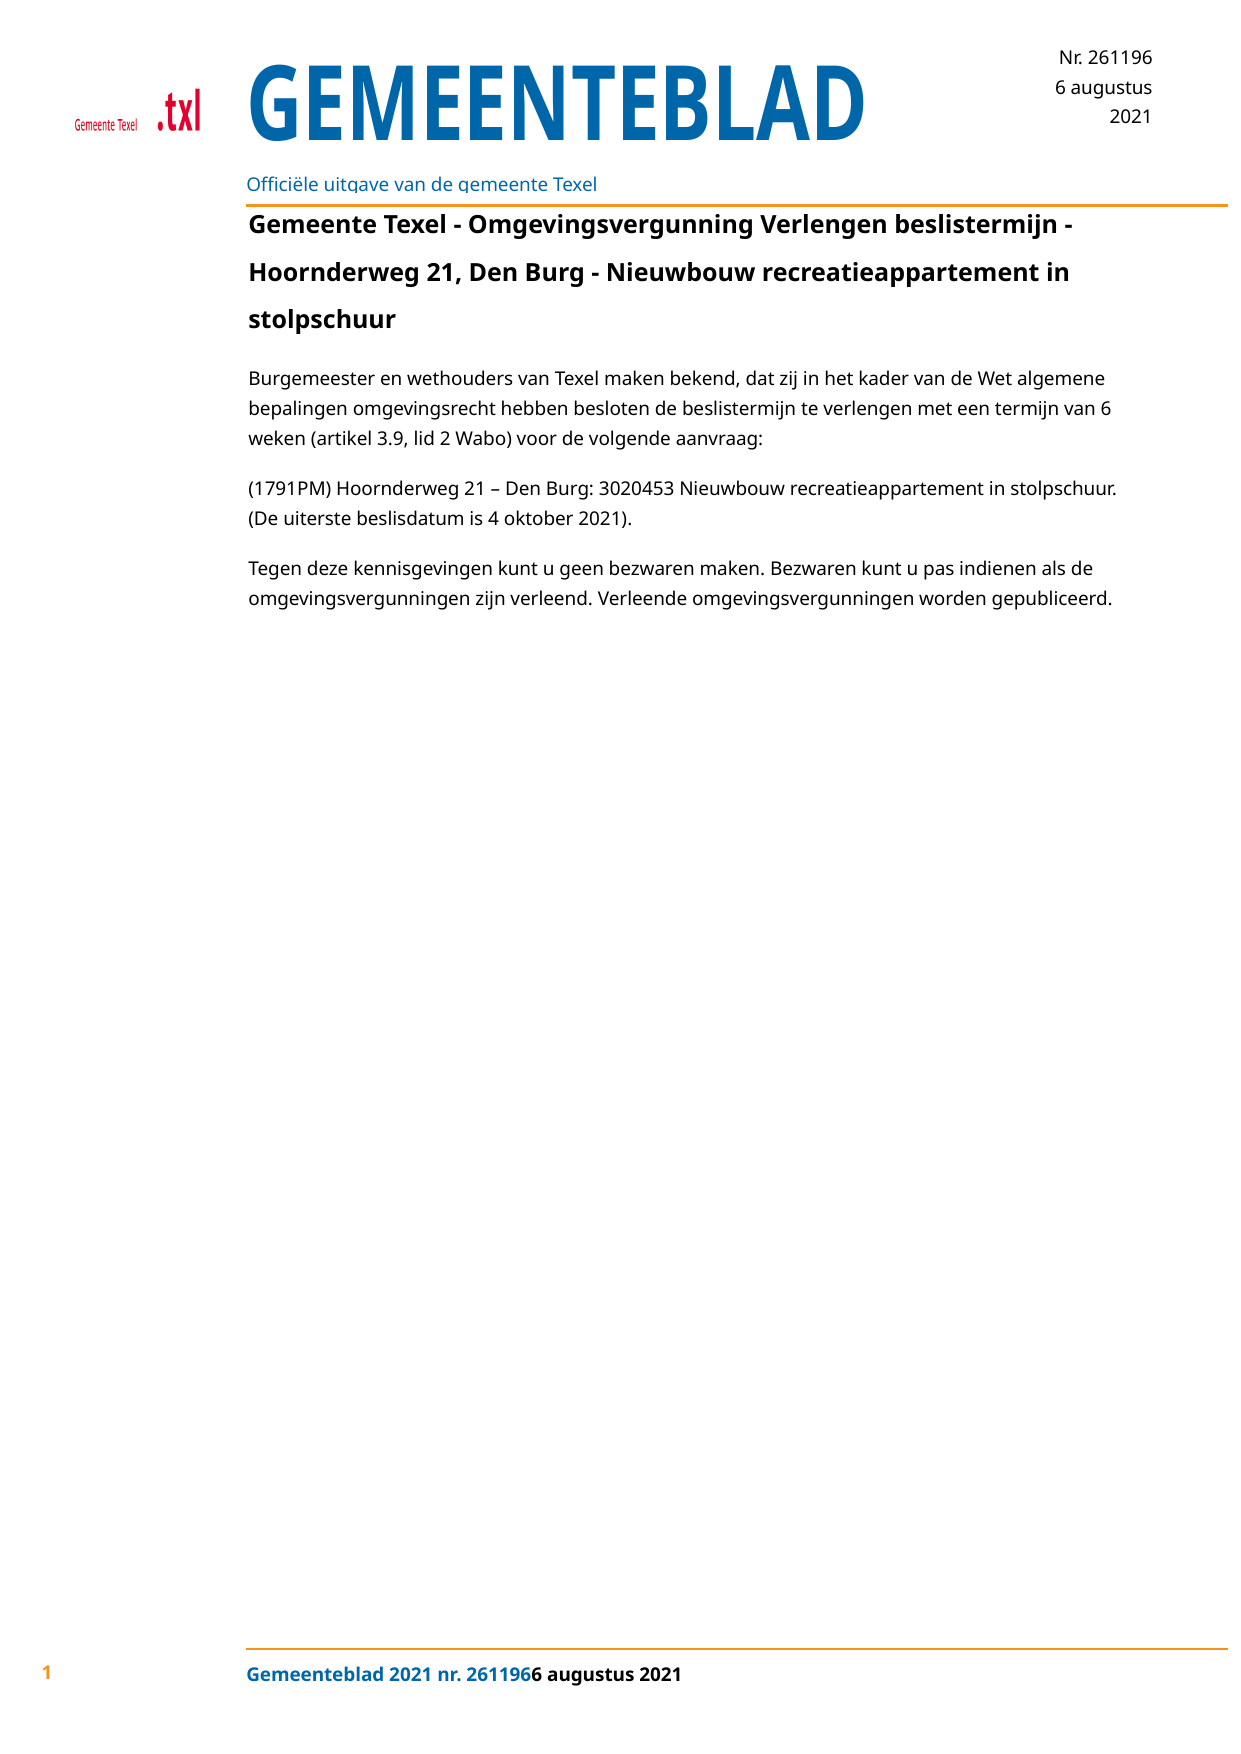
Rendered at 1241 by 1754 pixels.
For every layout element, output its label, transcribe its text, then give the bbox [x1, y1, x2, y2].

text Tegen deze kennisgevingen kunt u geen bezwaren maken. Bezwaren kunt u pas indienen als de omgevingsvergunningen zijn verleend. Verleende omgevingsvergunningen worden gepubliceerd. [248, 555, 1152, 610]
text Burgemeester en wethouders van Texel maken bekend, dat zij in het kader van de Wet algemene bepalingen omgevingsrecht hebben besloten de beslistermijn te verlengen met een termijn van 6 weken (artikel 3.9, lid 2 Wabo) voor de volgende aanvraag: [248, 366, 1152, 450]
picture [41, 47, 231, 172]
text Gemeente Texel - Omgevingsvergunning Verlengen beslistermijn - Hoornderweg 21, Den Burg - Nieuwbouw recreatieappartement in stolpschuur [248, 207, 1152, 336]
text (1791PM) Hoornderweg 21 – Den Burg: 3020453 Nieuwbouw recreatieappartement in stolpschuur. (De uiterste beslisdatum is 4 oktober 2021). [248, 475, 1152, 530]
